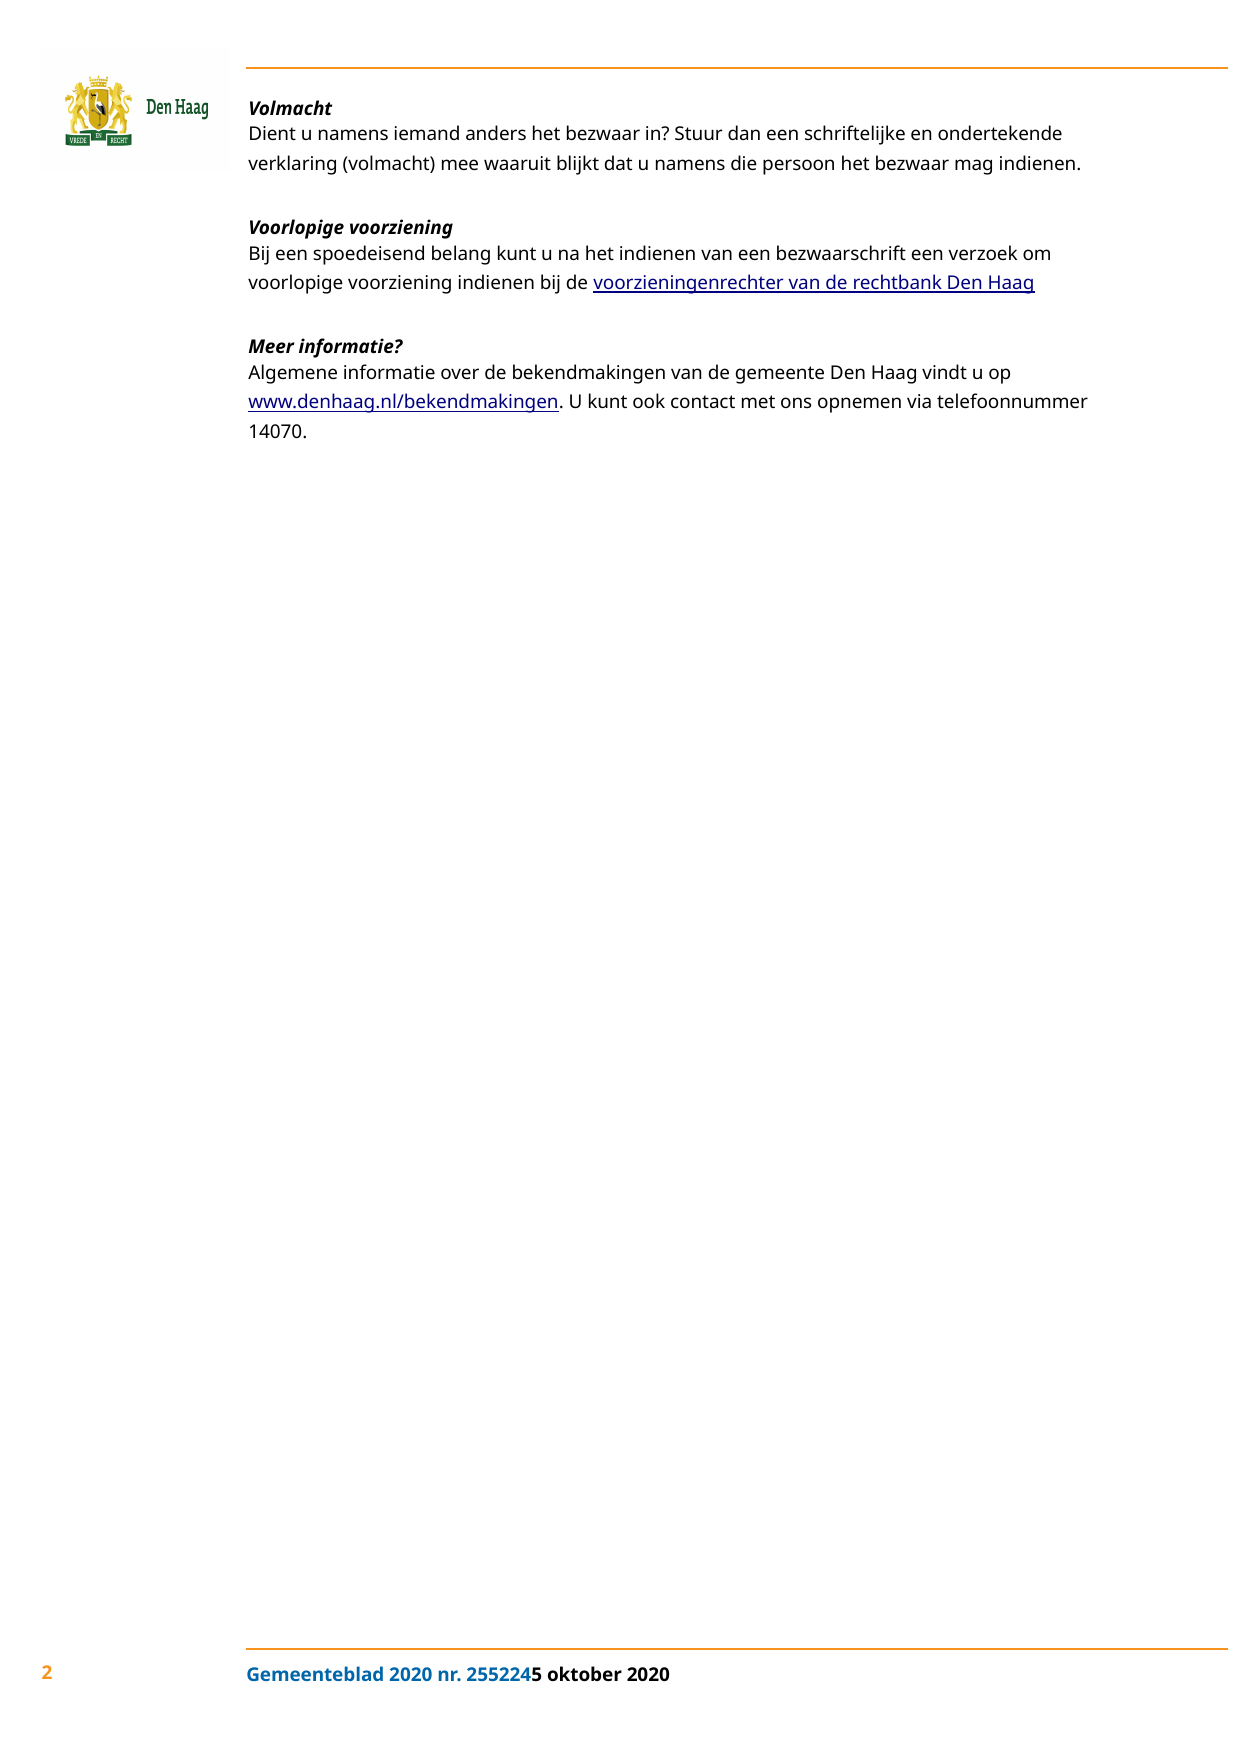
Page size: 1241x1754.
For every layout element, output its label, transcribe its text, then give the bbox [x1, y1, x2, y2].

picture [41, 47, 231, 172]
text Dient u namens iemand anders het bezwaar in? Stuur dan een schriftelijke en ondertekende verklaring (volmacht) mee waaruit blijkt dat u namens die persoon het bezwaar mag indienen. [248, 121, 1152, 176]
text Bij een spoedeisend belang kunt u na het indienen van een bezwaarschrift een verzoek om voorlopige voorziening indienen bij de voorzieningenrechter van de rechtbank Den Haag [248, 240, 1152, 295]
text Volmacht [248, 95, 1152, 121]
text Voorlopige voorziening [248, 214, 1152, 240]
text Algemene informatie over de bekendmakingen van de gemeente Den Haag vindt u op www.denhaag.nl/bekendmakingen. U kunt ook contact met ons opnemen via telefoonnummer 14070. [248, 359, 1152, 444]
text Meer informatie? [248, 333, 1152, 359]
